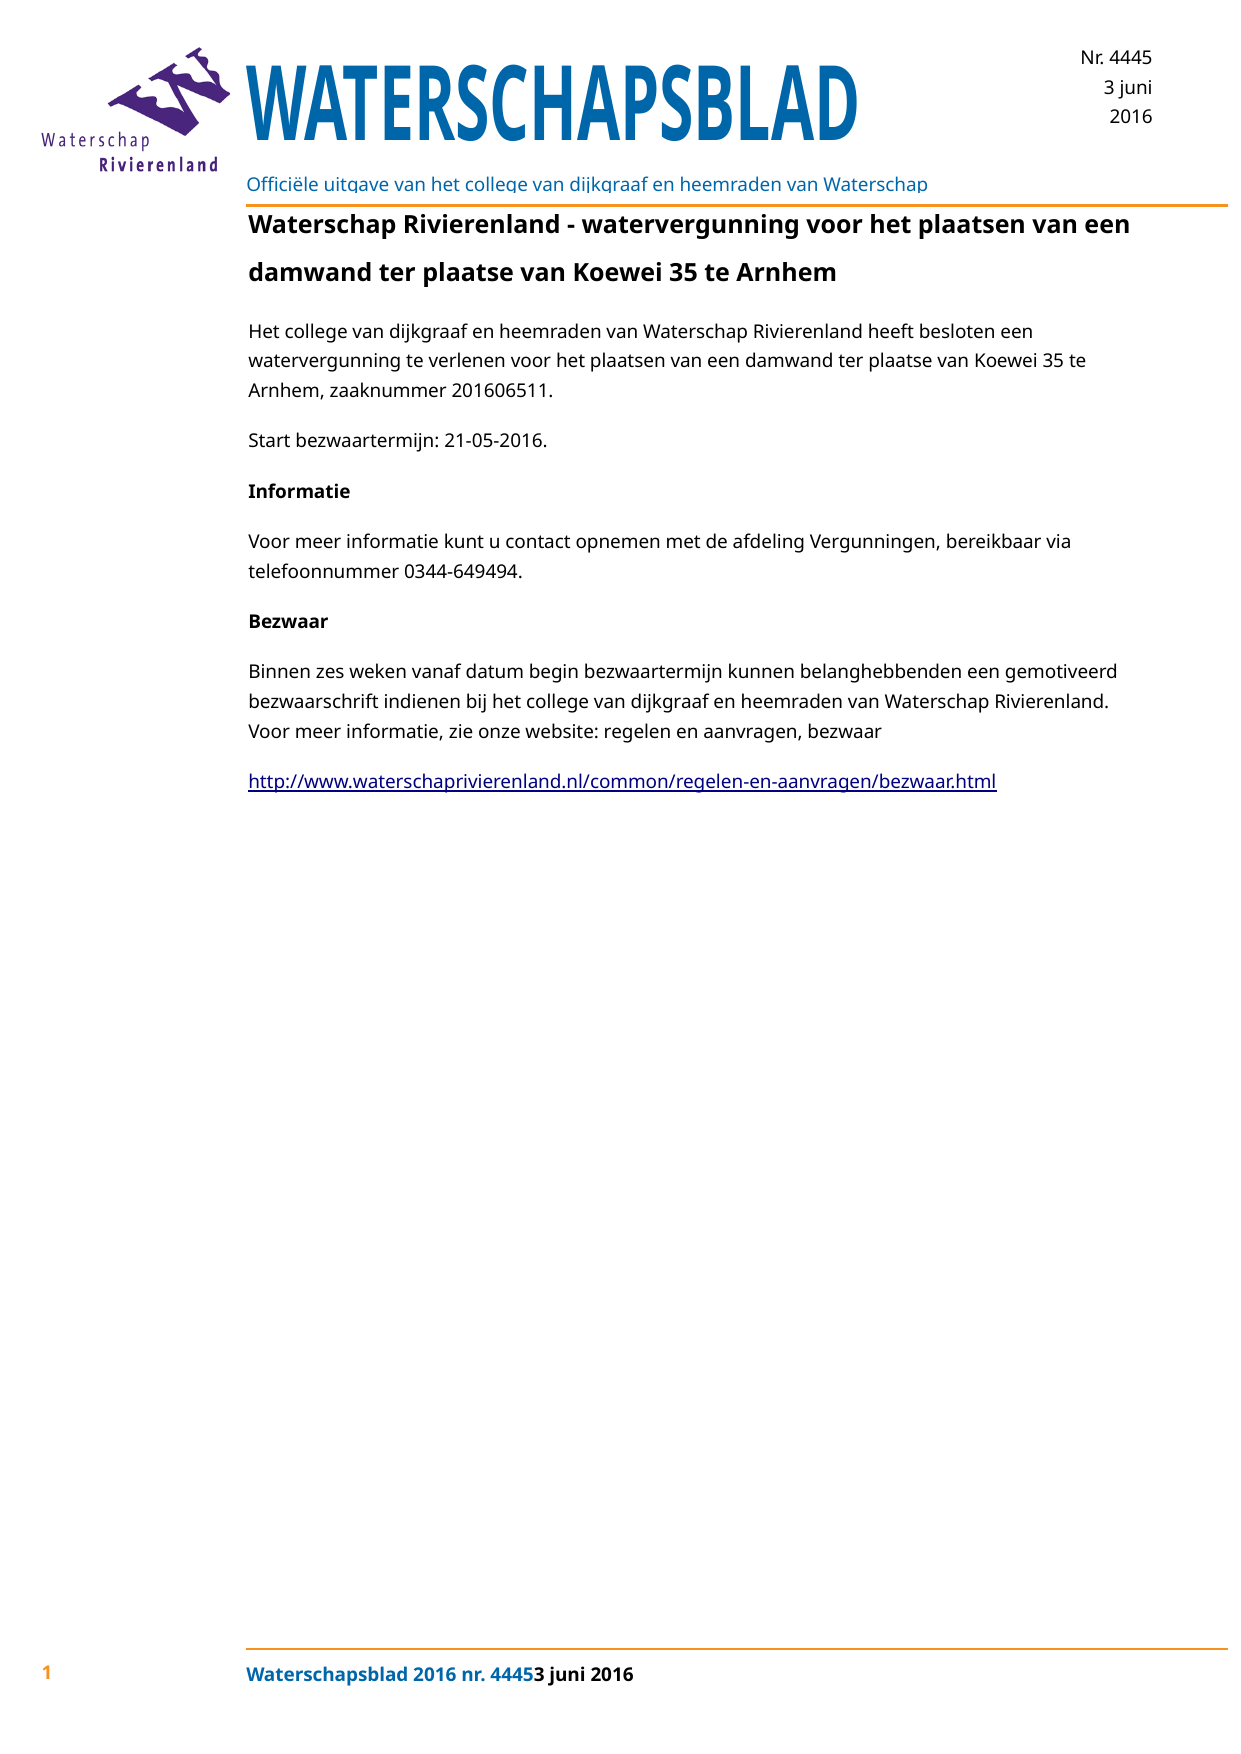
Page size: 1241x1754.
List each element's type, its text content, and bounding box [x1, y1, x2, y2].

text Informatie [248, 478, 1152, 504]
text Bezwaar [248, 608, 1152, 634]
text Waterschap Rivierenland - watervergunning voor het plaatsen van een damwand ter plaatse van Koewei 35 te Arnhem [248, 207, 1152, 288]
text Binnen zes weken vanaf datum begin bezwaartermijn kunnen belanghebbenden een gemotiveerd bezwaarschrift indienen bij het college van dijkgraaf en heemraden van Waterschap Rivierenland. Voor meer informatie, zie onze website: regelen en aanvragen, bezwaar [248, 659, 1152, 744]
text http://www.waterschaprivierenland.nl/common/regelen-en-aanvragen/bezwaar.html [248, 768, 1152, 794]
text Start bezwaartermijn: 21-05-2016. [248, 427, 1152, 453]
text Het college van dijkgraaf en heemraden van Waterschap Rivierenland heeft besloten een watervergunning te verlenen voor het plaatsen van een damwand ter plaatse van Koewei 35 te Arnhem, zaaknummer 201606511. [248, 318, 1152, 403]
picture [41, 47, 231, 172]
text Voor meer informatie kunt u contact opnemen met de afdeling Vergunningen, bereikbaar via telefoonnummer 0344-649494. [248, 528, 1152, 584]
